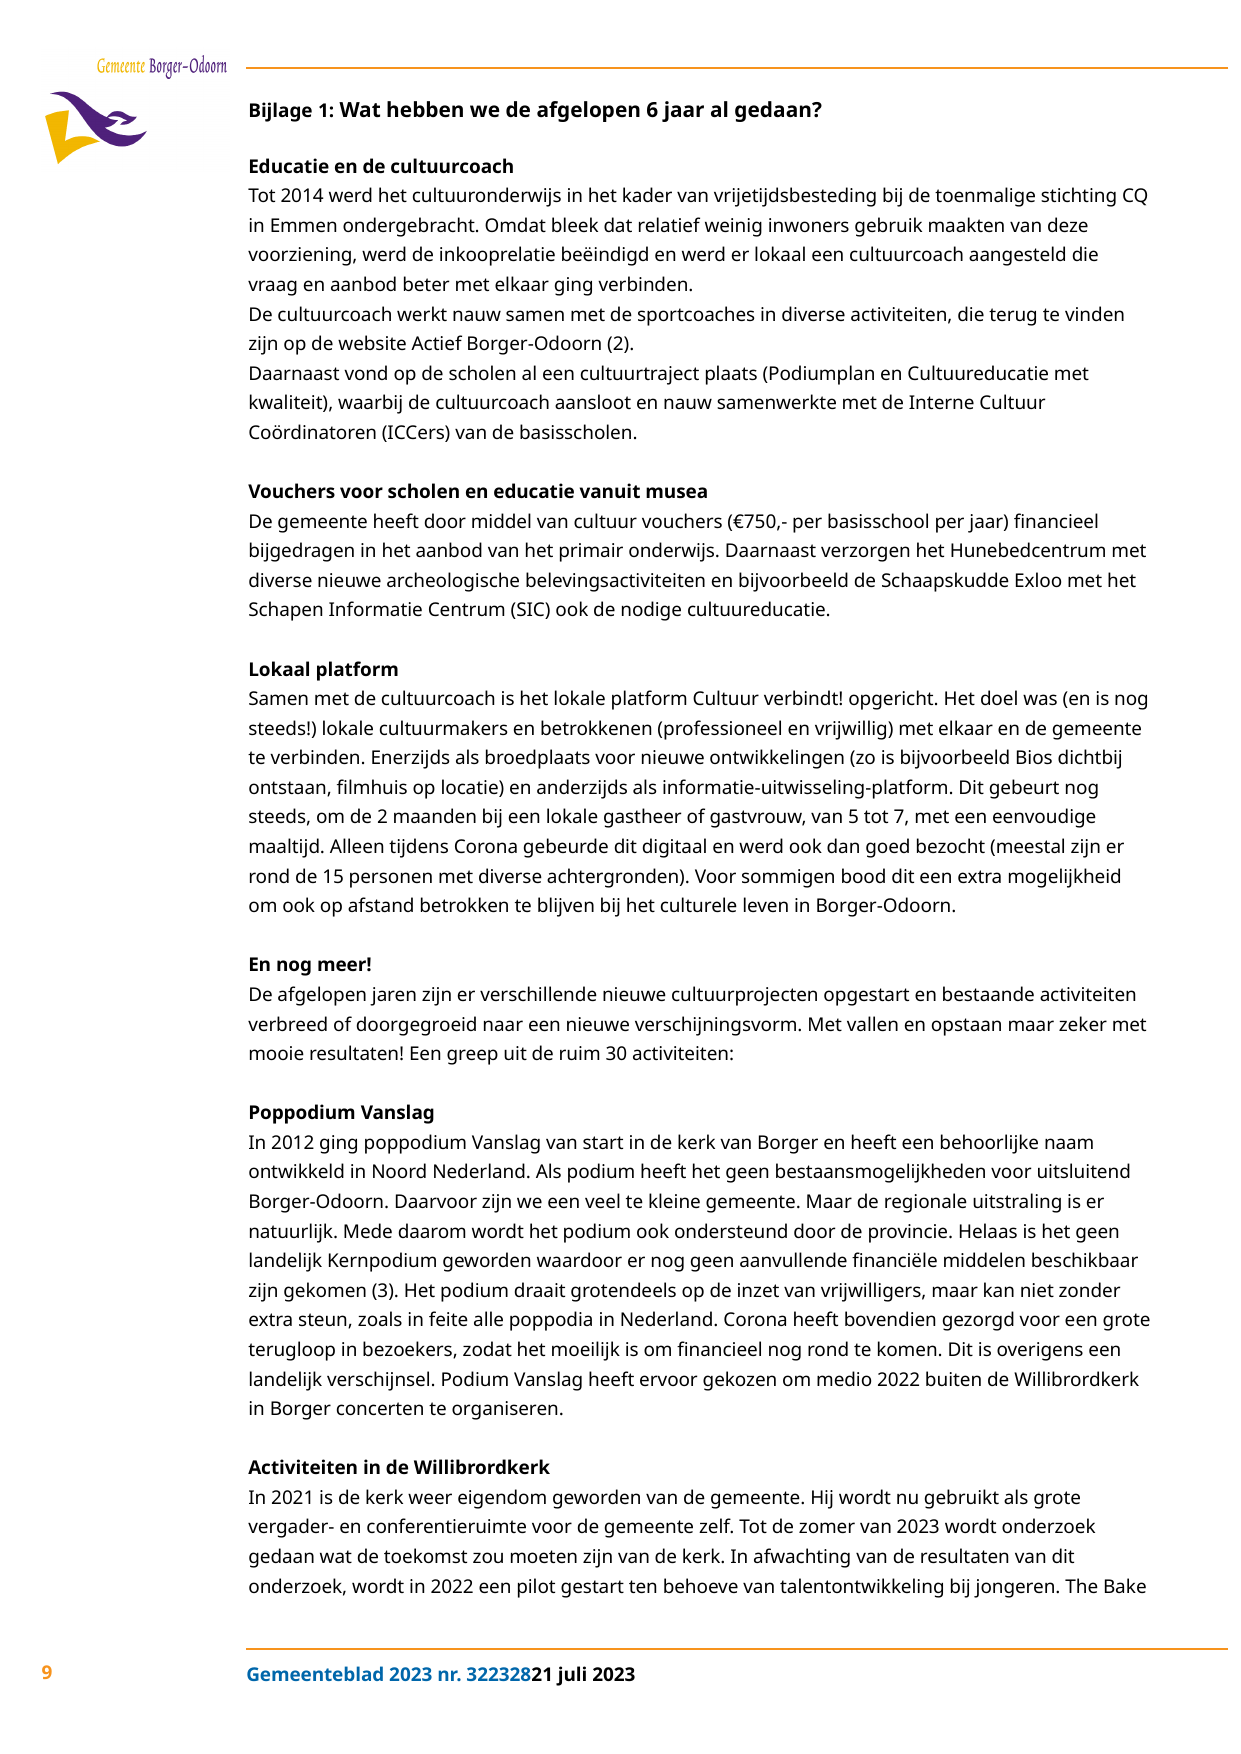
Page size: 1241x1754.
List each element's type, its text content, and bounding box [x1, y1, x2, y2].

text In 2021 is de kerk weer eigendom geworden van de gemeente. Hij wordt nu gebruikt als grote vergader- en conferentieruimte voor de gemeente zelf. Tot de zomer van 2023 wordt onderzoek gedaan wat de toekomst zou moeten zijn van de kerk. In afwachting van de resultaten van dit onderzoek, wordt in 2022 een pilot gestart ten behoeve van talentontwikkeling bij jongeren. The Bake [248, 1484, 1152, 1599]
text De afgelopen jaren zijn er verschillende nieuwe cultuurprojecten opgestart en bestaande activiteiten verbreed of doorgegroeid naar een nieuwe verschijningsvorm. Met vallen en opstaan maar zeker met mooie resultaten! Een greep uit de ruim 30 activiteiten: [248, 981, 1152, 1066]
text De cultuurcoach werkt nauw samen met de sportcoaches in diverse activiteiten, die terug te vinden zijn op de website Actief Borger-Odoorn (2). [248, 301, 1152, 356]
text Vouchers voor scholen en educatie vanuit musea [248, 478, 1152, 504]
text In 2012 ging poppodium Vanslag van start in de kerk van Borger en heeft een behoorlijke naam ontwikkeld in Noord Nederland. Als podium heeft het geen bestaansmogelijkheden voor uitsluitend Borger-Odoorn. Daarvoor zijn we een veel te kleine gemeente. Maar de regionale uitstraling is er natuurlijk. Mede daarom wordt het podium ook ondersteund door de provincie. Helaas is het geen landelijk Kernpodium geworden waardoor er nog geen aanvullende financiële middelen beschikbaar zijn gekomen (3). Het podium draait grotendeels op de inzet van vrijwilligers, maar kan niet zonder extra steun, zoals in feite alle poppodia in Nederland. Corona heeft bovendien gezorgd voor een grote terugloop in bezoekers, zodat het moeilijk is om financieel nog rond te komen. Dit is overigens een landelijk verschijnsel. Podium Vanslag heeft ervoor gekozen om medio 2022 buiten de Willibrordkerk in Borger concerten te organiseren. [248, 1129, 1152, 1421]
text Activiteiten in de Willibrordkerk [248, 1454, 1152, 1480]
text Tot 2014 werd het cultuuronderwijs in het kader van vrijetijdsbesteding bij de toenmalige stichting CQ in Emmen ondergebracht. Omdat bleek dat relatief weinig inwoners gebruik maakten van deze voorziening, werd de inkooprelatie beëindigd en werd er lokaal een cultuurcoach aangesteld die vraag en aanbod beter met elkaar ging verbinden. [248, 182, 1152, 297]
text De gemeente heeft door middel van cultuur vouchers (€750,- per basisschool per jaar) financieel bijgedragen in het aanbod van het primair onderwijs. Daarnaast verzorgen het Hunebedcentrum met diverse nieuwe archeologische belevingsactiviteiten en bijvoorbeeld de Schaapskudde Exloo met het Schapen Informatie Centrum (SIC) ook de nodige cultuureducatie. [248, 508, 1152, 622]
text Poppodium Vanslag [248, 1099, 1152, 1125]
text Lokaal platform [248, 656, 1152, 682]
text Bijlage 1: Wat hebben we de afgelopen 6 jaar al gedaan? [248, 95, 1152, 123]
text Daarnaast vond op de scholen al een cultuurtraject plaats (Podiumplan en Cultuureducatie met kwaliteit), waarbij de cultuurcoach aansloot en nauw samenwerkte met de Interne Cultuur Coördinatoren (ICCers) van de basisscholen. [248, 360, 1152, 445]
picture [41, 47, 231, 172]
text Samen met de cultuurcoach is het lokale platform Cultuur verbindt! opgericht. Het doel was (en is nog steeds!) lokale cultuurmakers en betrokkenen (professioneel en vrijwillig) met elkaar en de gemeente te verbinden. Enerzijds als broedplaats voor nieuwe ontwikkelingen (zo is bijvoorbeeld Bios dichtbij ontstaan, filmhuis op locatie) en anderzijds als informatie-uitwisseling-platform. Dit gebeurt nog steeds, om de 2 maanden bij een lokale gastheer of gastvrouw, van 5 tot 7, met een eenvoudige maaltijd. Alleen tijdens Corona gebeurde dit digitaal en werd ook dan goed bezocht (meestal zijn er rond de 15 personen met diverse achtergronden). Voor sommigen bood dit een extra mogelijkheid om ook op afstand betrokken te blijven bij het culturele leven in Borger-Odoorn. [248, 685, 1152, 918]
text En nog meer! [248, 952, 1152, 977]
text Educatie en de cultuurcoach [248, 153, 1152, 179]
